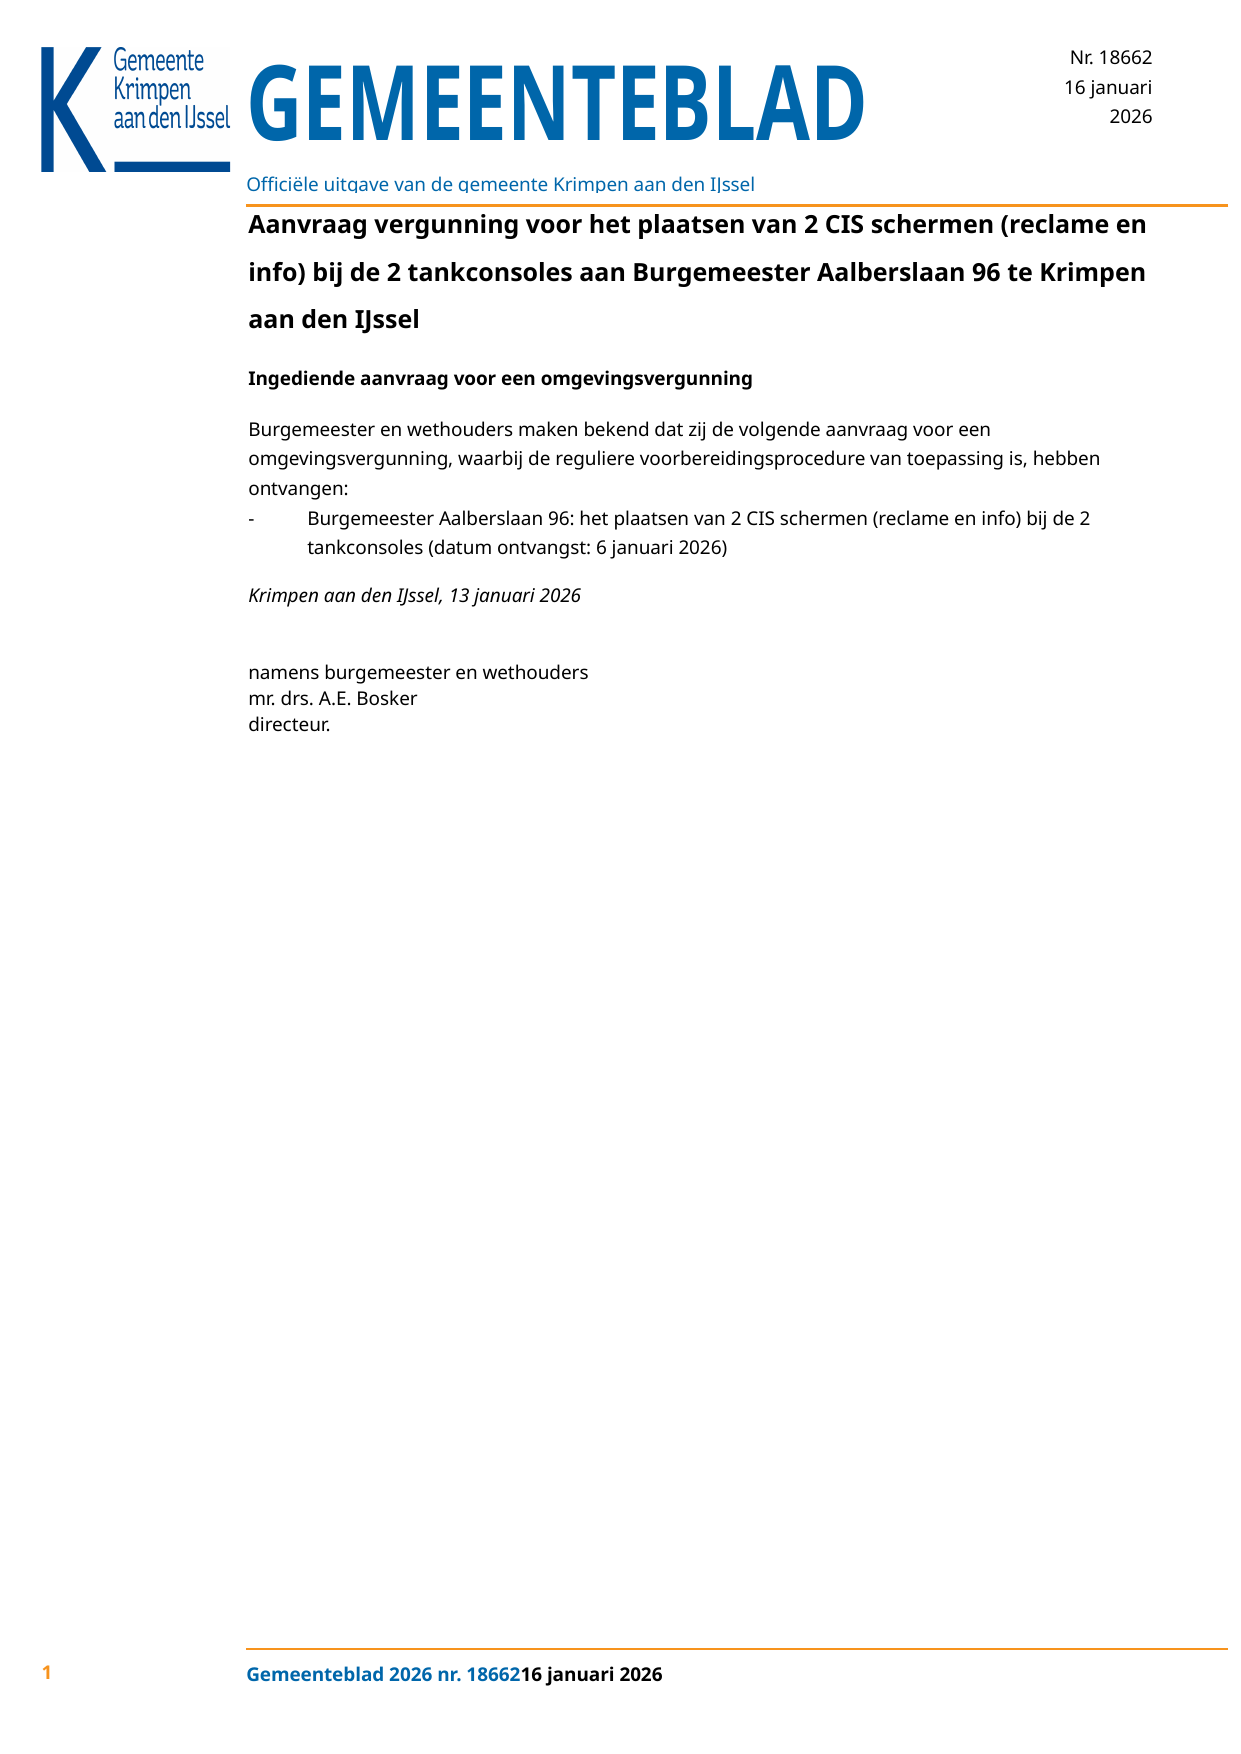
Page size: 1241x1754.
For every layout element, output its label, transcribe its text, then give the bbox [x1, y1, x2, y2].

text Krimpen aan den IJssel, 13 januari 2026 [248, 582, 1152, 608]
text Burgemeester en wethouders maken bekend dat zij de volgende aanvraag voor een omgevingsvergunning, waarbij de reguliere voorbereidingsprocedure van toepassing is, hebben ontvangen: [248, 416, 1152, 501]
picture [41, 47, 231, 172]
text directeur. [248, 711, 1152, 736]
text Aanvraag vergunning voor het plaatsen van 2 CIS schermen (reclame en info) bij de 2 tankconsoles aan Burgemeester Aalberslaan 96 te Krimpen aan den IJssel [248, 207, 1152, 336]
text mr. drs. A.E. Bosker [248, 685, 1152, 711]
text Ingediende aanvraag voor een omgevingsvergunning [248, 366, 1152, 391]
text namens burgemeester en wethouders [248, 659, 1152, 685]
list Burgemeester Aalberslaan 96: het plaatsen van 2 CIS schermen (reclame en info) bij de 2 tankconsoles (datum ontvangst: 6 januari 2026) [248, 505, 1152, 560]
